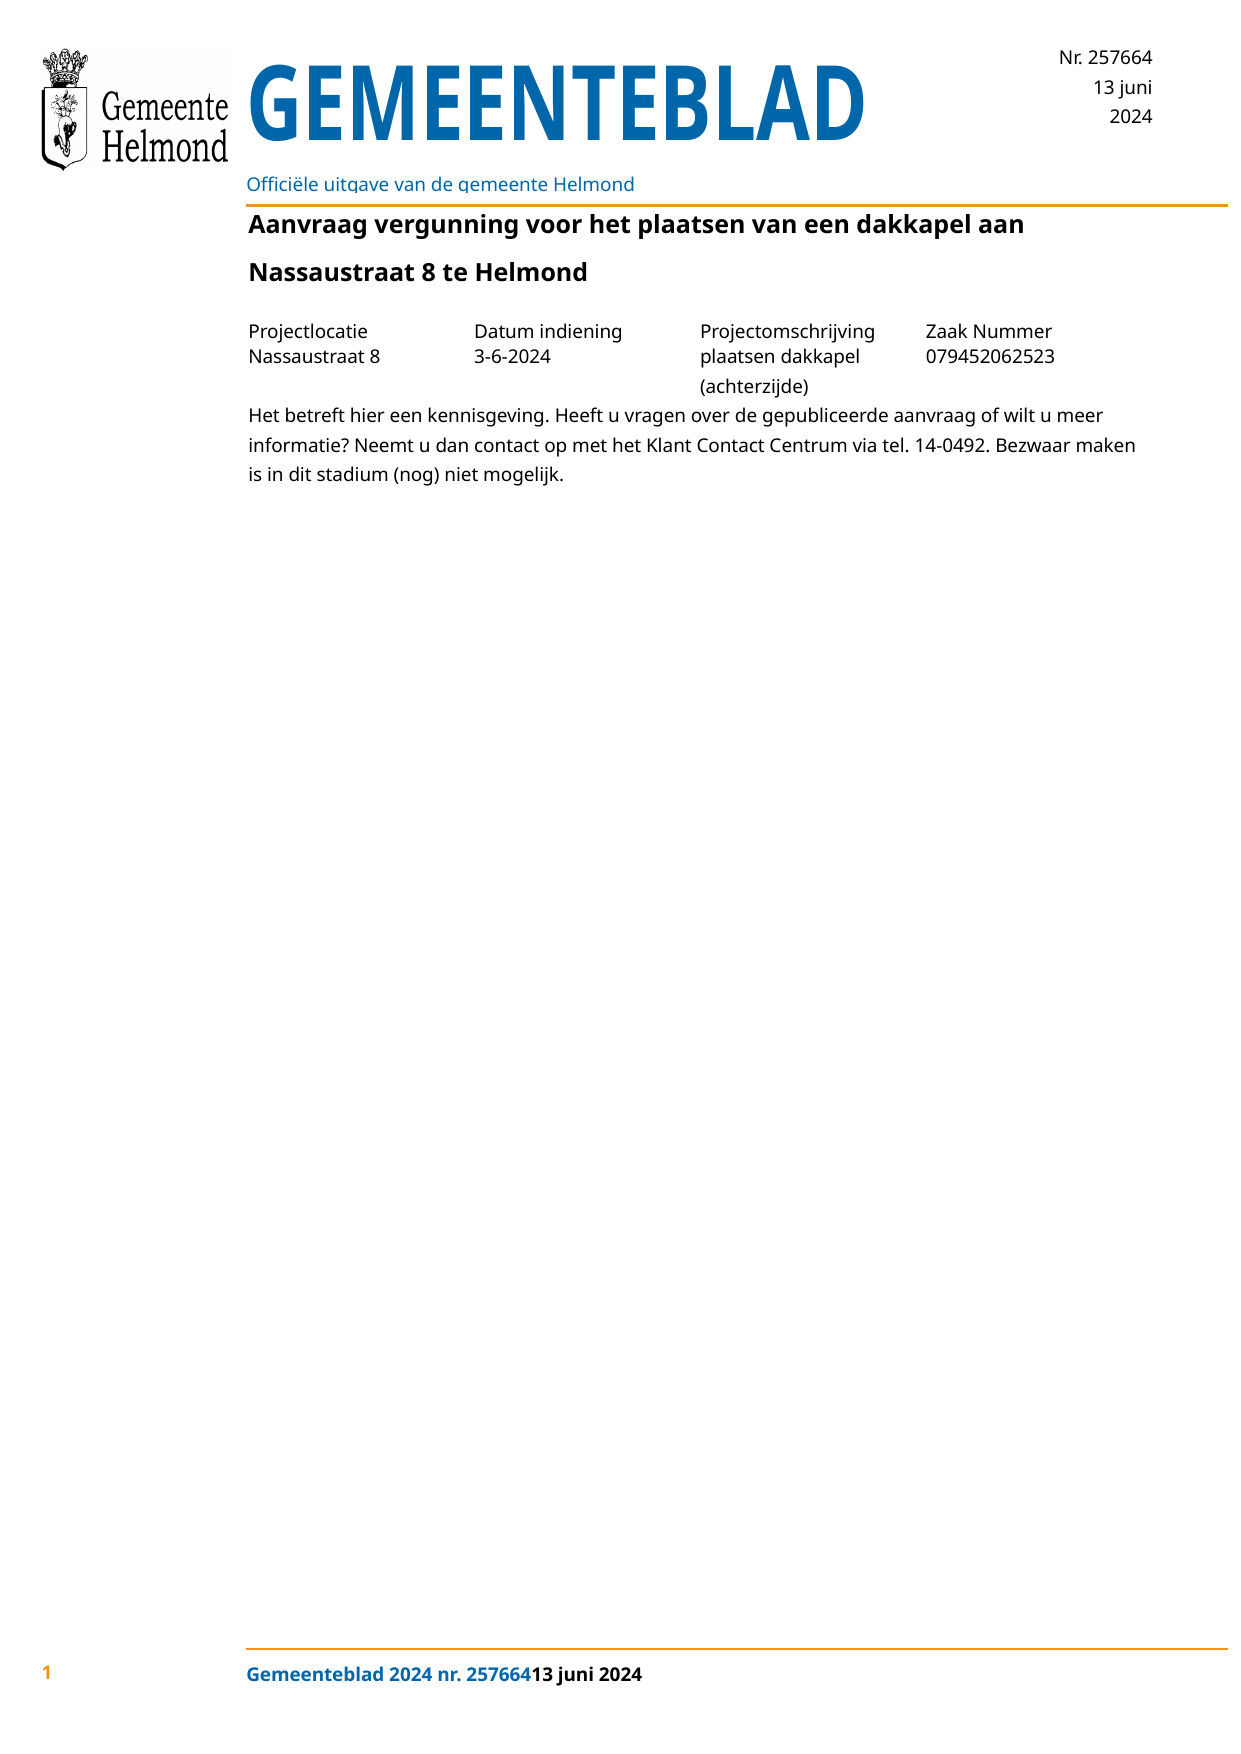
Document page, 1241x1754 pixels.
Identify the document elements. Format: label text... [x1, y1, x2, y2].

table_header Zaak Nummer [926, 318, 1152, 344]
table_cell plaatsen dakkapel (achterzijde) [700, 344, 926, 399]
text Het betreft hier een kennisgeving. Heeft u vragen over de gepubliceerde aanvraag of wilt u meer informatie? Neemt u dan contact op met het Klant Contact Centrum via tel. 14-0492. Bezwaar maken is in dit stadium (nog) niet mogelijk. [248, 402, 1152, 487]
table_cell 3-6-2024 [474, 344, 700, 399]
table_cell Nassaustraat 8 [248, 344, 474, 399]
text Aanvraag vergunning voor het plaatsen van een dakkapel aan Nassaustraat 8 te Helmond [248, 207, 1152, 288]
table_header Datum indiening [474, 318, 700, 344]
picture [41, 47, 231, 172]
table_header Projectomschrijving [700, 318, 926, 344]
table_cell 079452062523 [926, 344, 1152, 399]
table_header Projectlocatie [248, 318, 474, 344]
